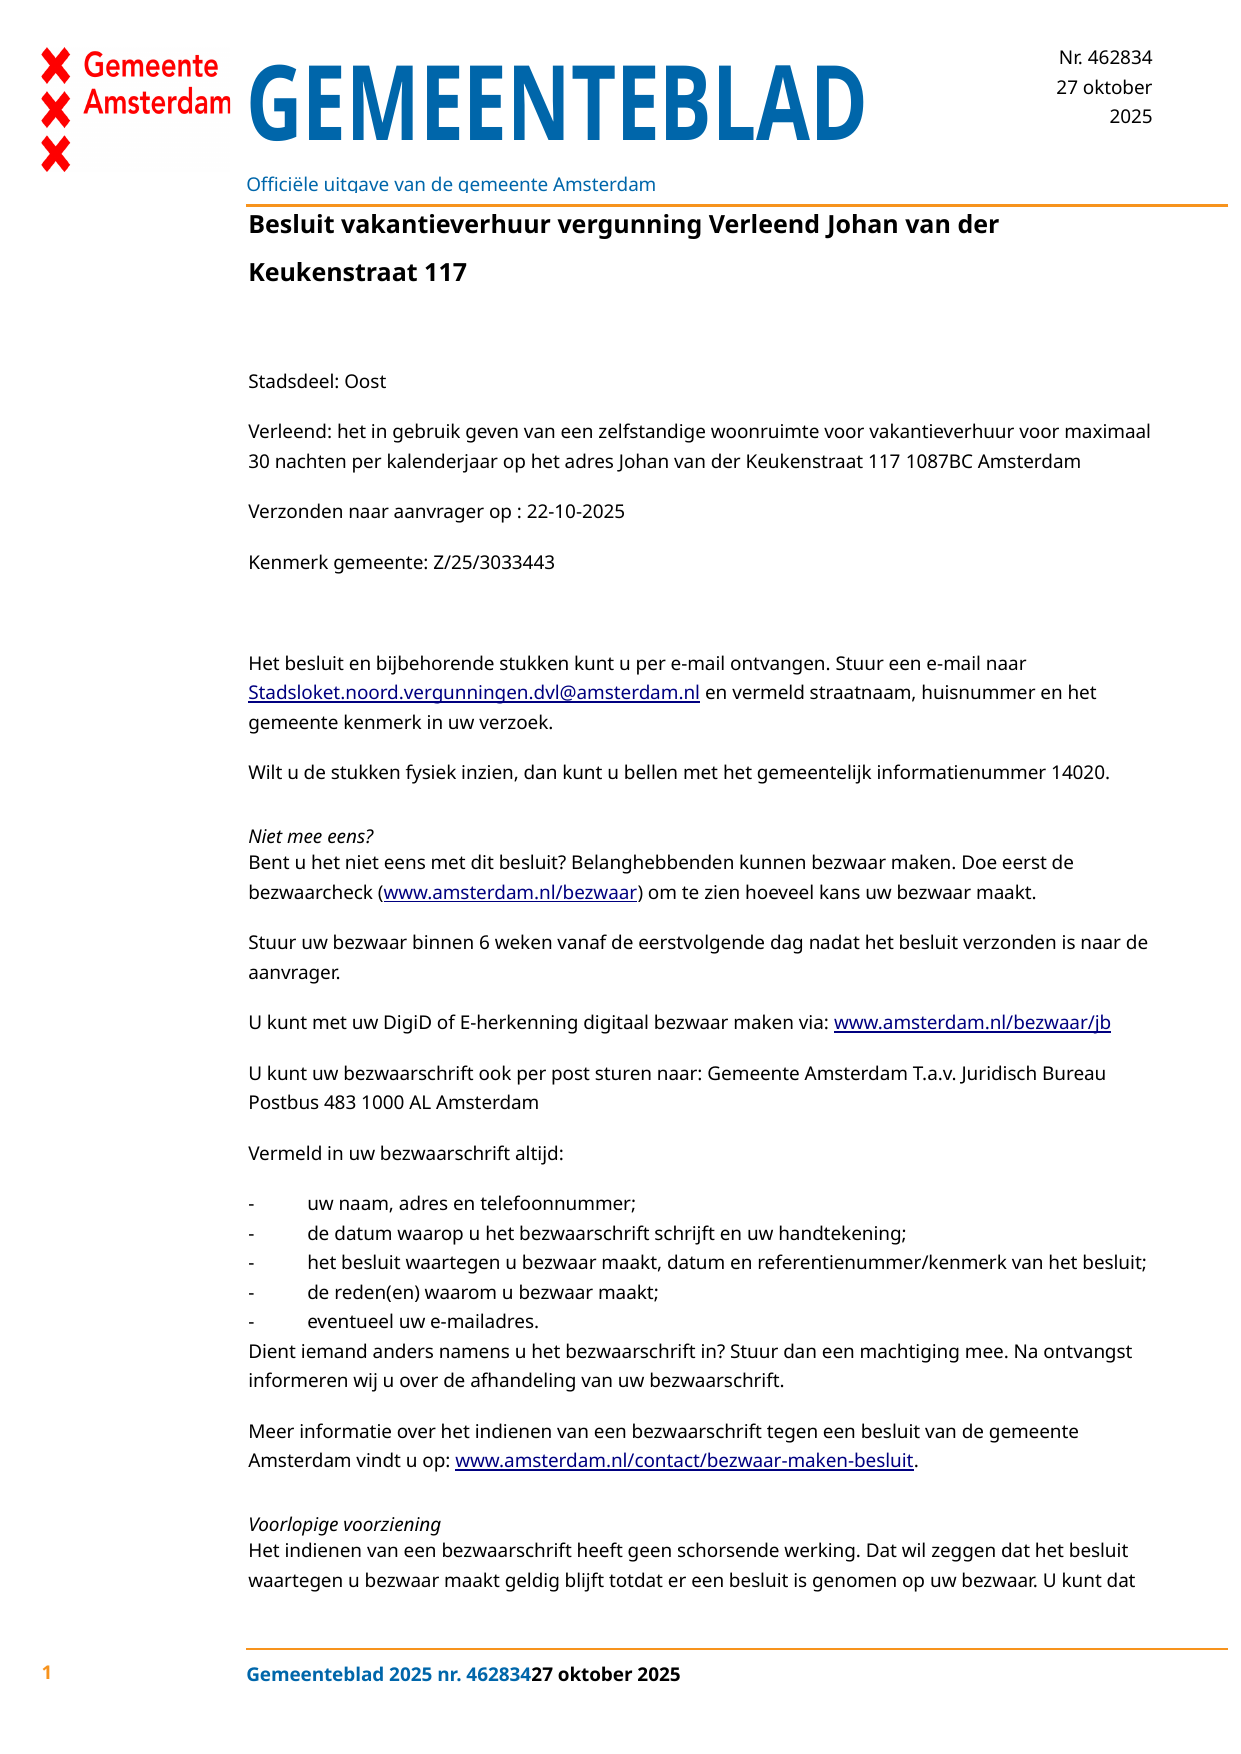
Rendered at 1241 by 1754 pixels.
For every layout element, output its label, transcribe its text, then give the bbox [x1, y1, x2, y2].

text U kunt met uw DigiD of E-herkenning digitaal bezwaar maken via: www.amsterdam.nl/bezwaar/jb [248, 1009, 1152, 1035]
list de datum waarop u het bezwaarschrift schrijft en uw handtekening; [248, 1220, 1152, 1245]
text Verleend: het in gebruik geven van een zelfstandige woonruimte voor vakantieverhuur voor maximaal 30 nachten per kalenderjaar op het adres Johan van der Keukenstraat 117 1087BC Amsterdam [248, 419, 1152, 474]
text Voorlopige voorziening [248, 1512, 1152, 1537]
text U kunt uw bezwaarschrift ook per post sturen naar: Gemeente Amsterdam T.a.v. Juridisch Bureau Postbus 483 1000 AL Amsterdam [248, 1060, 1152, 1115]
list de reden(en) waarom u bezwaar maakt; [248, 1279, 1152, 1304]
list uw naam, adres en telefoonnummer; [248, 1190, 1152, 1216]
text Wilt u de stukken fysiek inzien, dan kunt u bellen met het gemeentelijk informatienummer 14020. [248, 759, 1152, 785]
text Besluit vakantieverhuur vergunning Verleend Johan van der Keukenstraat 117 [248, 207, 1152, 288]
text Verzonden naar aanvrager op : 22-10-2025 [248, 499, 1152, 524]
text Stuur uw bezwaar binnen 6 weken vanaf de eerstvolgende dag nadat het besluit verzonden is naar de aanvrager. [248, 929, 1152, 984]
text Kenmerk gemeente: Z/25/3033443 [248, 549, 1152, 575]
list het besluit waartegen u bezwaar maakt, datum en referentienummer/kenmerk van het besluit; [248, 1249, 1152, 1275]
text Niet mee eens? [248, 823, 1152, 849]
text Meer informatie over het indienen van een bezwaarschrift tegen een besluit van de gemeente Amsterdam vindt u op: www.amsterdam.nl/contact/bezwaar-maken-besluit. [248, 1418, 1152, 1473]
text Het indienen van een bezwaarschrift heeft geen schorsende werking. Dat wil zeggen dat het besluit waartegen u bezwaar maakt geldig blijft totdat er een besluit is genomen op uw bezwaar. U kunt dat [248, 1537, 1152, 1593]
picture [41, 47, 231, 172]
list eventueel uw e-mailadres. [248, 1308, 1152, 1334]
text Dient iemand anders namens u het bezwaarschrift in? Stuur dan een machtiging mee. Na ontvangst informeren wij u over de afhandeling van uw bezwaarschrift. [248, 1338, 1152, 1393]
text Het besluit en bijbehorende stukken kunt u per e-mail ontvangen. Stuur een e-mail naar Stadsloket.noord.vergunningen.dvl@amsterdam.nl en vermeld straatnaam, huisnummer en het gemeente kenmerk in uw verzoek. [248, 650, 1152, 735]
text Vermeld in uw bezwaarschrift altijd: [248, 1140, 1152, 1165]
text Stadsdeel: Oost [248, 368, 1152, 394]
text Bent u het niet eens met dit besluit? Belanghebbenden kunnen bezwaar maken. Doe eerst de bezwaarcheck (www.amsterdam.nl/bezwaar) om te zien hoeveel kans uw bezwaar maakt. [248, 849, 1152, 904]
